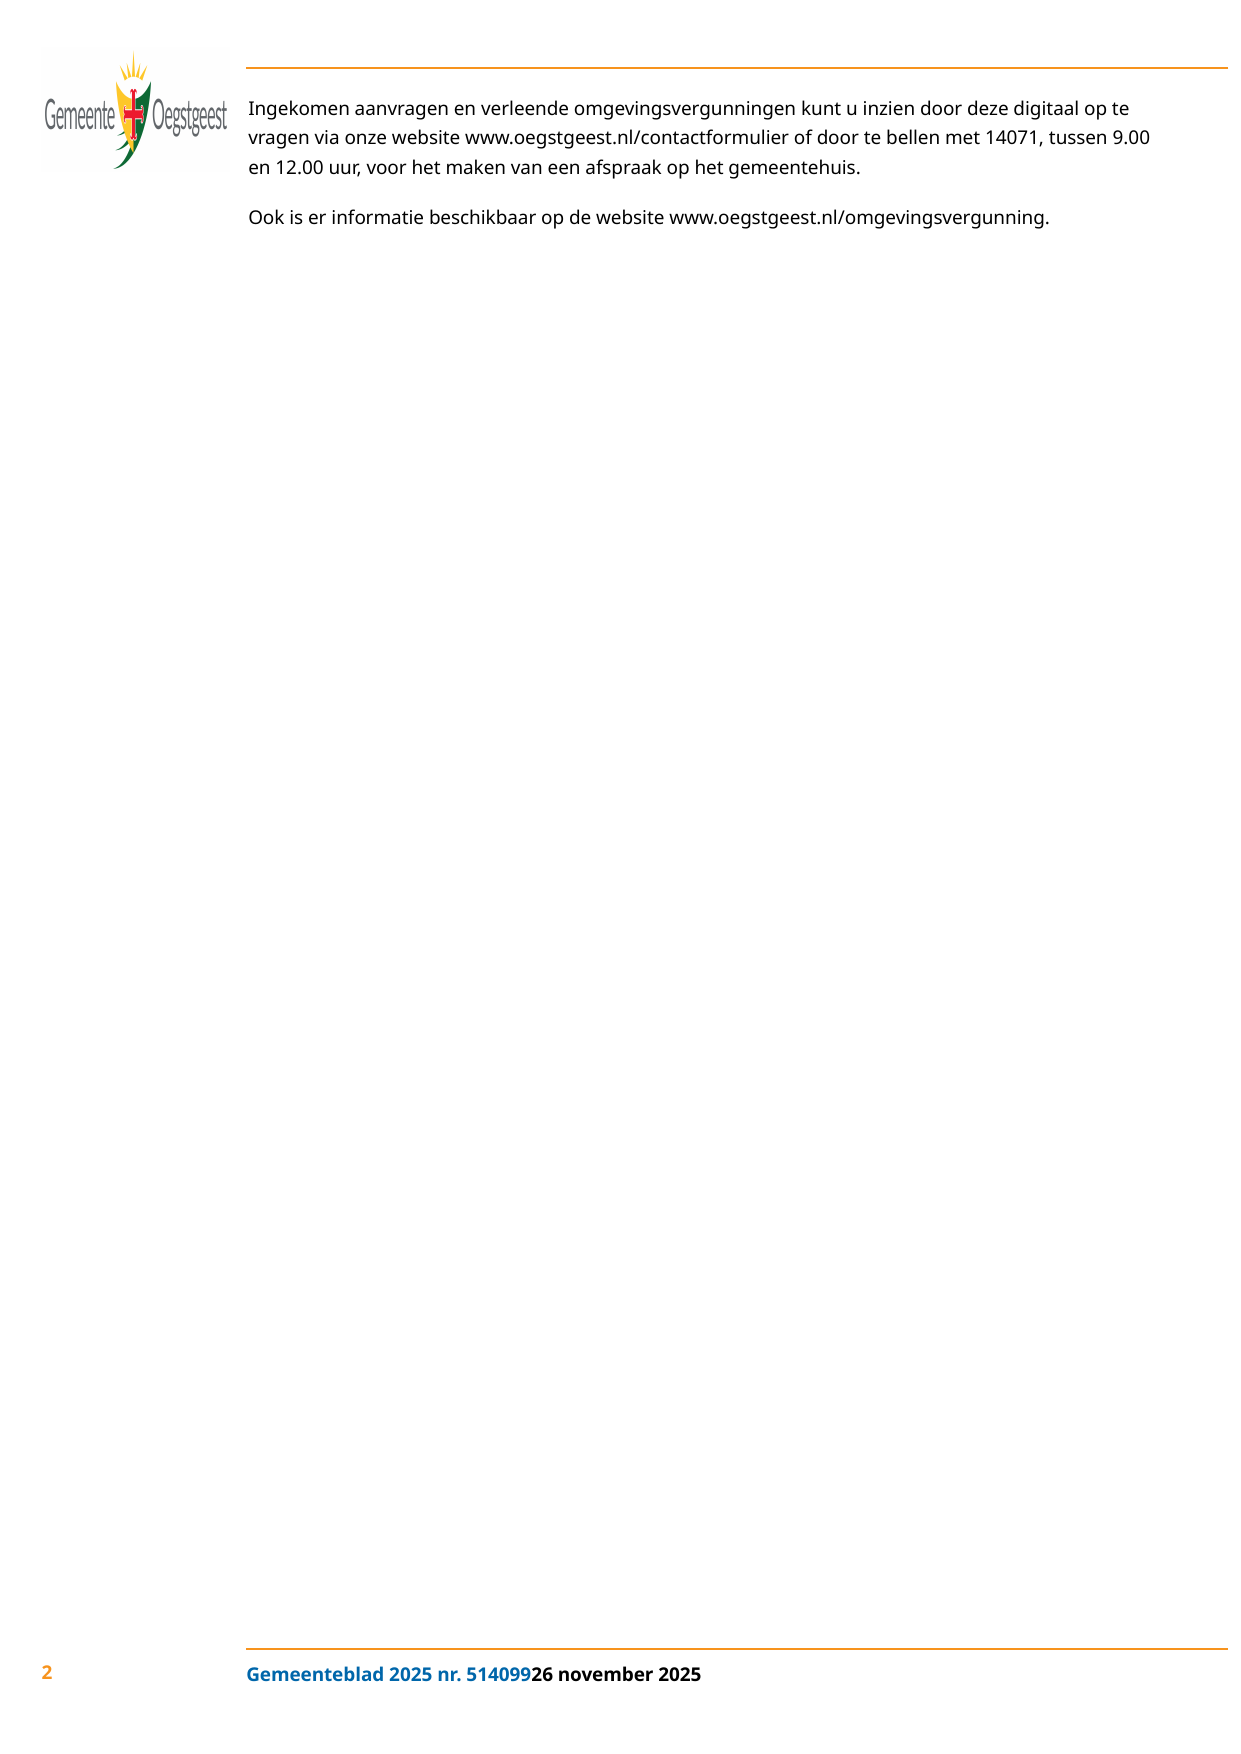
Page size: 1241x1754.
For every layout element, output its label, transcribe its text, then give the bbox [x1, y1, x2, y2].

picture [41, 47, 231, 172]
text Ingekomen aanvragen en verleende omgevingsvergunningen kunt u inzien door deze digitaal op te vragen via onze website www.oegstgeest.nl/contactformulier of door te bellen met 14071, tussen 9.00 en 12.00 uur, voor het maken van een afspraak op het gemeentehuis. [248, 95, 1152, 180]
text Ook is er informatie beschikbaar op de website www.oegstgeest.nl/omgevingsvergunning. [248, 204, 1152, 230]
